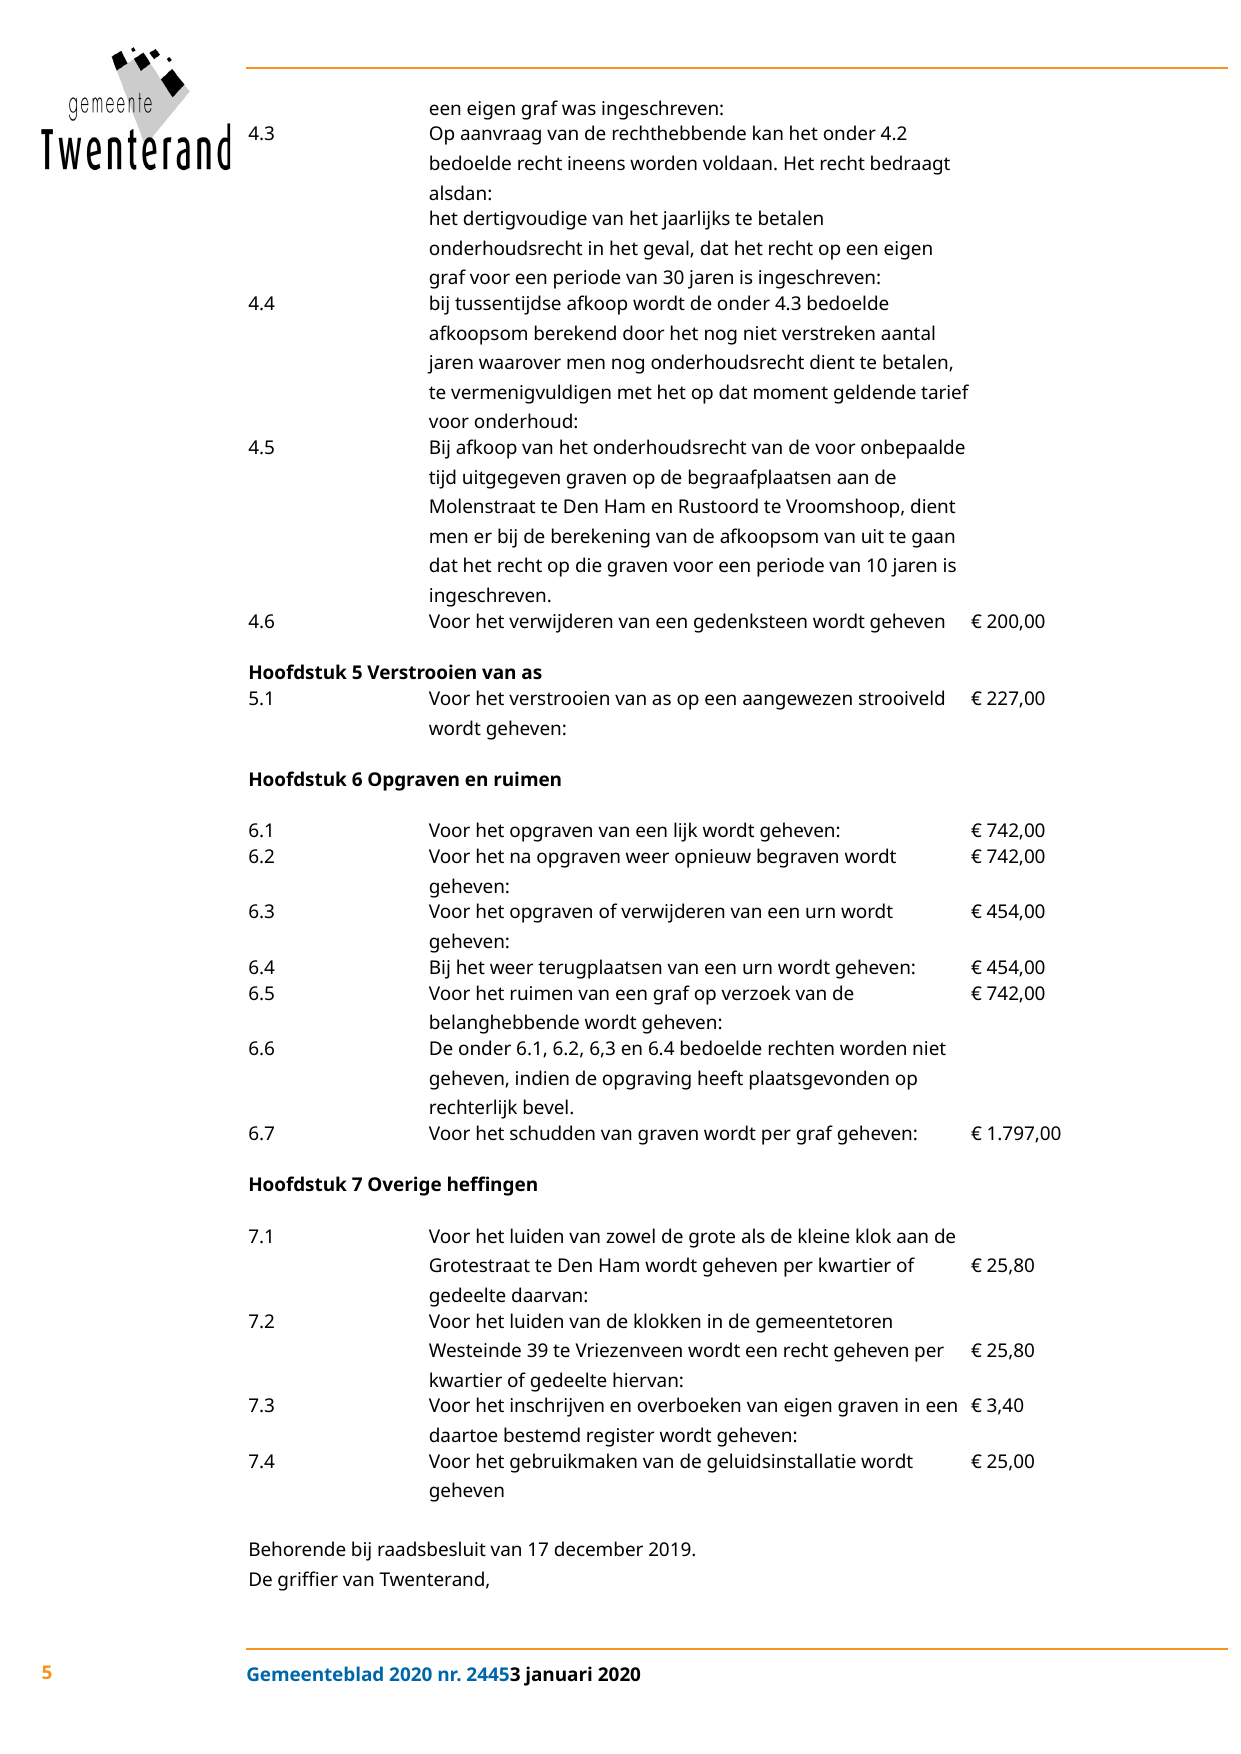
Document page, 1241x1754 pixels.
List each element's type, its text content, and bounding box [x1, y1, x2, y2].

table_cell [971, 434, 1152, 608]
table_cell [971, 660, 1152, 685]
table_cell [971, 290, 1152, 434]
table_cell Op aanvraag van de rechthebbende kan het onder 4.2 bedoelde recht ineens worden voldaan. Het recht bedraagt alsdan: [429, 121, 971, 205]
table_cell 5.1 [248, 685, 429, 741]
table_cell Voor het gebruikmaken van de geluidsinstallatie wordt geheven [429, 1448, 971, 1503]
table_cell Hoofdstuk 7 Overige heffingen [248, 1171, 971, 1197]
table_cell 4.3 [248, 121, 429, 205]
table_cell [248, 792, 429, 818]
table_cell Voor het opgraven van een lijk wordt geheven: [429, 818, 971, 843]
table_cell 4.4 [248, 290, 429, 434]
table_cell 6.2 [248, 844, 429, 899]
table_cell Bij het weer terugplaatsen van een urn wordt geheven: [429, 954, 971, 980]
table_cell 7.2 [248, 1308, 429, 1393]
table_cell Voor het na opgraven weer opnieuw begraven wordt geheven: [429, 844, 971, 899]
table_cell € 454,00 [971, 899, 1152, 954]
table_cell bij tussentijdse afkoop wordt de onder 4.3 bedoelde afkoopsom berekend door het nog niet verstreken aantal jaren waarover men nog onderhoudsrecht dient te betalen, te vermenigvuldigen met het op dat moment geldende tarief voor onderhoud: [429, 290, 971, 434]
table_cell [429, 741, 971, 766]
table_cell Voor het inschrijven en overboeken van eigen graven in een daartoe bestemd register wordt geheven: [429, 1393, 971, 1448]
table_cell [248, 1197, 429, 1223]
table_cell [971, 792, 1152, 818]
table_cell [248, 95, 429, 121]
table_cell € 3,40 [971, 1393, 1152, 1448]
table_cell [248, 634, 429, 659]
table_cell [971, 205, 1152, 290]
table_cell 6.5 [248, 980, 429, 1035]
table_cell Voor het luiden van zowel de grote als de kleine klok aan de Grotestraat te Den Ham wordt geheven per kwartier of gedeelte daarvan: [429, 1223, 971, 1308]
table_cell € 25,80 [971, 1223, 1152, 1308]
table_cell Voor het schudden van graven wordt per graf geheven: [429, 1120, 971, 1146]
table_cell [429, 792, 971, 818]
table_cell 6.4 [248, 954, 429, 980]
table_cell [248, 1146, 429, 1171]
table_cell [971, 1035, 1152, 1120]
table_cell [971, 1146, 1152, 1171]
table_cell 6.6 [248, 1035, 429, 1120]
table_cell Voor het verstrooien van as op een aangewezen strooiveld wordt geheven: [429, 685, 971, 741]
table_cell Voor het verwijderen van een gedenksteen wordt geheven [429, 608, 971, 634]
table_cell € 454,00 [971, 954, 1152, 980]
table_cell [971, 1197, 1152, 1223]
table_cell [248, 741, 429, 766]
table_cell € 742,00 [971, 818, 1152, 843]
table_cell 7.4 [248, 1448, 429, 1503]
table_cell 4.5 [248, 434, 429, 608]
table_cell € 742,00 [971, 980, 1152, 1035]
table_cell € 742,00 [971, 844, 1152, 899]
table_cell 7.1 [248, 1223, 429, 1308]
table_cell Voor het luiden van de klokken in de gemeentetoren Westeinde 39 te Vriezenveen wordt een recht geheven per kwartier of gedeelte hiervan: [429, 1308, 971, 1393]
table_cell De onder 6.1, 6.2, 6,3 en 6.4 bedoelde rechten worden niet geheven, indien de opgraving heeft plaatsgevonden op rechterlijk bevel. [429, 1035, 971, 1120]
table_cell € 1.797,00 [971, 1120, 1152, 1146]
table_cell [971, 1171, 1152, 1197]
table_cell een eigen graf was ingeschreven: [429, 95, 971, 121]
table_cell het dertigvoudige van het jaarlijks te betalen onderhoudsrecht in het geval, dat het recht op een eigen graf voor een periode van 30 jaren is ingeschreven: [429, 205, 971, 290]
table_cell Bij afkoop van het onderhoudsrecht van de voor onbepaalde tijd uitgegeven graven op de begraafplaatsen aan de Molenstraat te Den Ham en Rustoord te Vroomshoop, dient men er bij de berekening van de afkoopsom van uit te gaan dat het recht op die graven voor een periode van 10 jaren is ingeschreven. [429, 434, 971, 608]
table_cell 7.3 [248, 1393, 429, 1448]
table_cell Hoofdstuk 6 Opgraven en ruimen [248, 766, 971, 792]
table_cell € 25,80 [971, 1308, 1152, 1393]
table_cell [971, 95, 1152, 121]
table_cell [429, 1146, 971, 1171]
table_cell € 200,00 [971, 608, 1152, 634]
table_cell Hoofdstuk 5 Verstrooien van as [248, 660, 971, 685]
picture [41, 47, 231, 172]
text Behorende bij raadsbesluit van 17 december 2019. [248, 1536, 1152, 1562]
table_cell 6.3 [248, 899, 429, 954]
table_cell € 227,00 [971, 685, 1152, 741]
table_cell [971, 766, 1152, 792]
table_cell 6.1 [248, 818, 429, 843]
table_cell [248, 205, 429, 290]
text De griffier van Twenterand, [248, 1566, 1152, 1591]
table_cell 4.6 [248, 608, 429, 634]
table_cell € 25,00 [971, 1448, 1152, 1503]
table_cell [971, 121, 1152, 205]
table_cell Voor het ruimen van een graf op verzoek van de belanghebbende wordt geheven: [429, 980, 971, 1035]
table_cell Voor het opgraven of verwijderen van een urn wordt geheven: [429, 899, 971, 954]
table_cell 6.7 [248, 1120, 429, 1146]
table_cell [971, 741, 1152, 766]
table_cell [429, 1197, 971, 1223]
table_cell [429, 634, 971, 659]
table_cell [971, 634, 1152, 659]
